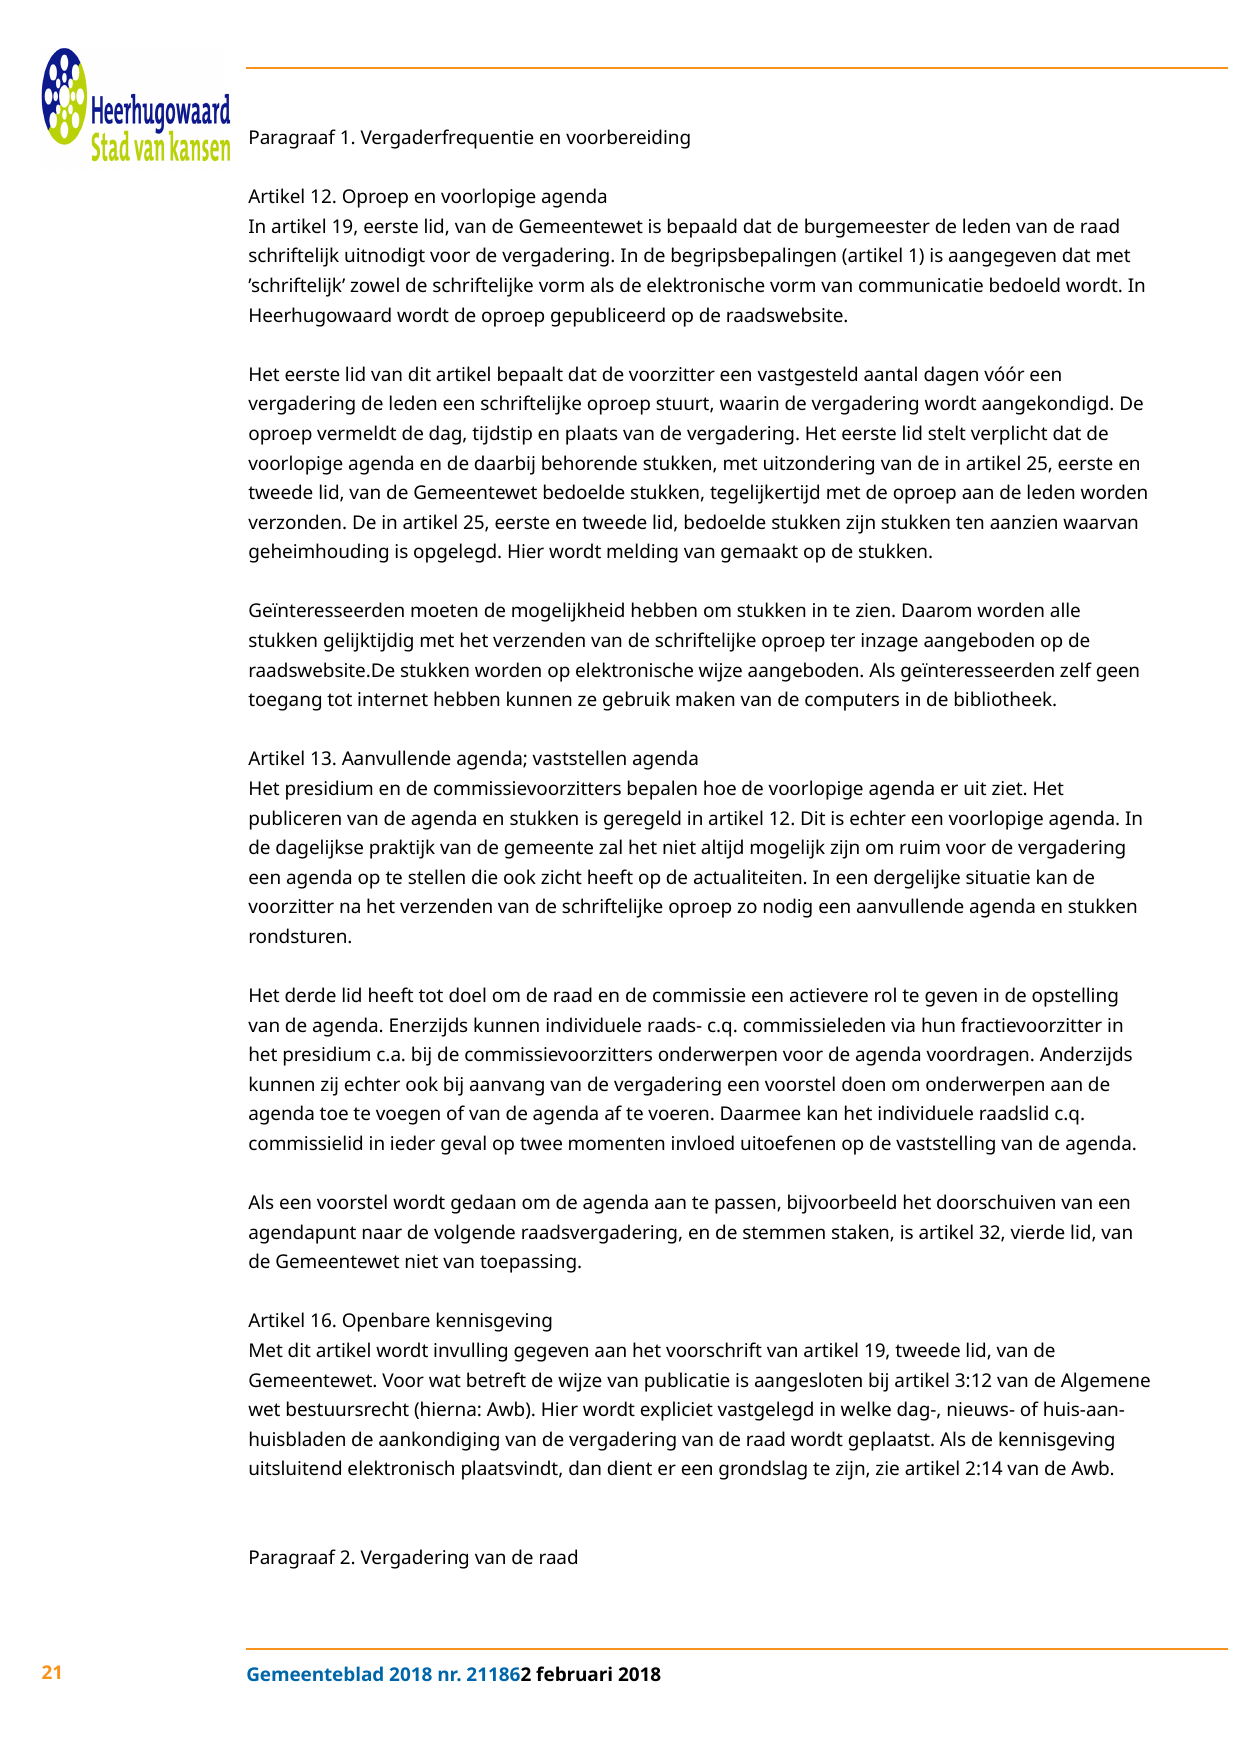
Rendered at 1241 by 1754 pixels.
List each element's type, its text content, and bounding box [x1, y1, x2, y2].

text Geïnteresseerden moeten de mogelijkheid hebben om stukken in te zien. Daarom worden alle stukken gelijktijdig met het verzenden van de schriftelijke oproep ter inzage aangeboden op de raadswebsite.De stukken worden op elektronische wijze aangeboden. Als geïnteresseerden zelf geen toegang tot internet hebben kunnen ze gebruik maken van de computers in de bibliotheek. [248, 598, 1152, 712]
text In artikel 19, eerste lid, van de Gemeentewet is bepaald dat de burgemeester de leden van de raad schriftelijk uitnodigt voor de vergadering. In de begripsbepalingen (artikel 1) is aangegeven dat met ’schriftelijk’ zowel de schriftelijke vorm als de elektronische vorm van communicatie bedoeld wordt. In Heerhugowaard wordt de oproep gepubliceerd op de raadswebsite. [248, 213, 1152, 328]
text Het derde lid heeft tot doel om de raad en de commissie een actievere rol te geven in de opstelling van de agenda. Enerzijds kunnen individuele raads- c.q. commissieleden via hun fractievoorzitter in het presidium c.a. bij de commissievoorzitters onderwerpen voor de agenda voordragen. Anderzijds kunnen zij echter ook bij aanvang van de vergadering een voorstel doen om onderwerpen aan de agenda toe te voegen of van de agenda af te voeren. Daarmee kan het individuele raadslid c.q. commissielid in ieder geval op twee momenten invloed uitoefenen op de vaststelling van de agenda. [248, 982, 1152, 1156]
text Artikel 12. Oproep en voorlopige agenda [248, 183, 1152, 209]
text Artikel 16. Openbare kennisgeving [248, 1308, 1152, 1333]
text Paragraaf 2. Vergadering van de raad [248, 1544, 1152, 1570]
text Het presidium en de commissievoorzitters bepalen hoe de voorlopige agenda er uit ziet. Het publiceren van de agenda en stukken is geregeld in artikel 12. Dit is echter een voorlopige agenda. In de dagelijkse praktijk van de gemeente zal het niet altijd mogelijk zijn om ruim voor de vergadering een agenda op te stellen die ook zicht heeft op de actualiteiten. In een dergelijke situatie kan de voorzitter na het verzenden van de schriftelijke oproep zo nodig een aanvullende agenda en stukken rondsturen. [248, 775, 1152, 949]
text Paragraaf 1. Vergaderfrequentie en voorbereiding [248, 124, 1152, 150]
text Met dit artikel wordt invulling gegeven aan het voorschrift van artikel 19, tweede lid, van de Gemeentewet. Voor wat betreft de wijze van publicatie is aangesloten bij artikel 3:12 van de Algemene wet bestuursrecht (hierna: Awb). Hier wordt expliciet vastgelegd in welke dag-, nieuws- of huis-aan-huisbladen de aankondiging van de vergadering van de raad wordt geplaatst. Als de kennisgeving uitsluitend elektronisch plaatsvindt, dan dient er een grondslag te zijn, zie artikel 2:14 van de Awb. [248, 1337, 1152, 1481]
picture [41, 47, 231, 172]
text Het eerste lid van dit artikel bepaalt dat de voorzitter een vastgesteld aantal dagen vóór een vergadering de leden een schriftelijke oproep stuurt, waarin de vergadering wordt aangekondigd. De oproep vermeldt de dag, tijdstip en plaats van de vergadering. Het eerste lid stelt verplicht dat de voorlopige agenda en de daarbij behorende stukken, met uitzondering van de in artikel 25, eerste en tweede lid, van de Gemeentewet bedoelde stukken, tegelijkertijd met de oproep aan de leden worden verzonden. De in artikel 25, eerste en tweede lid, bedoelde stukken zijn stukken ten aanzien waarvan geheimhouding is opgelegd. Hier wordt melding van gemaakt op de stukken. [248, 361, 1152, 564]
text Artikel 13. Aanvullende agenda; vaststellen agenda [248, 746, 1152, 771]
text Als een voorstel wordt gedaan om de agenda aan te passen, bijvoorbeeld het doorschuiven van een agendapunt naar de volgende raadsvergadering, en de stemmen staken, is artikel 32, vierde lid, van de Gemeentewet niet van toepassing. [248, 1189, 1152, 1274]
